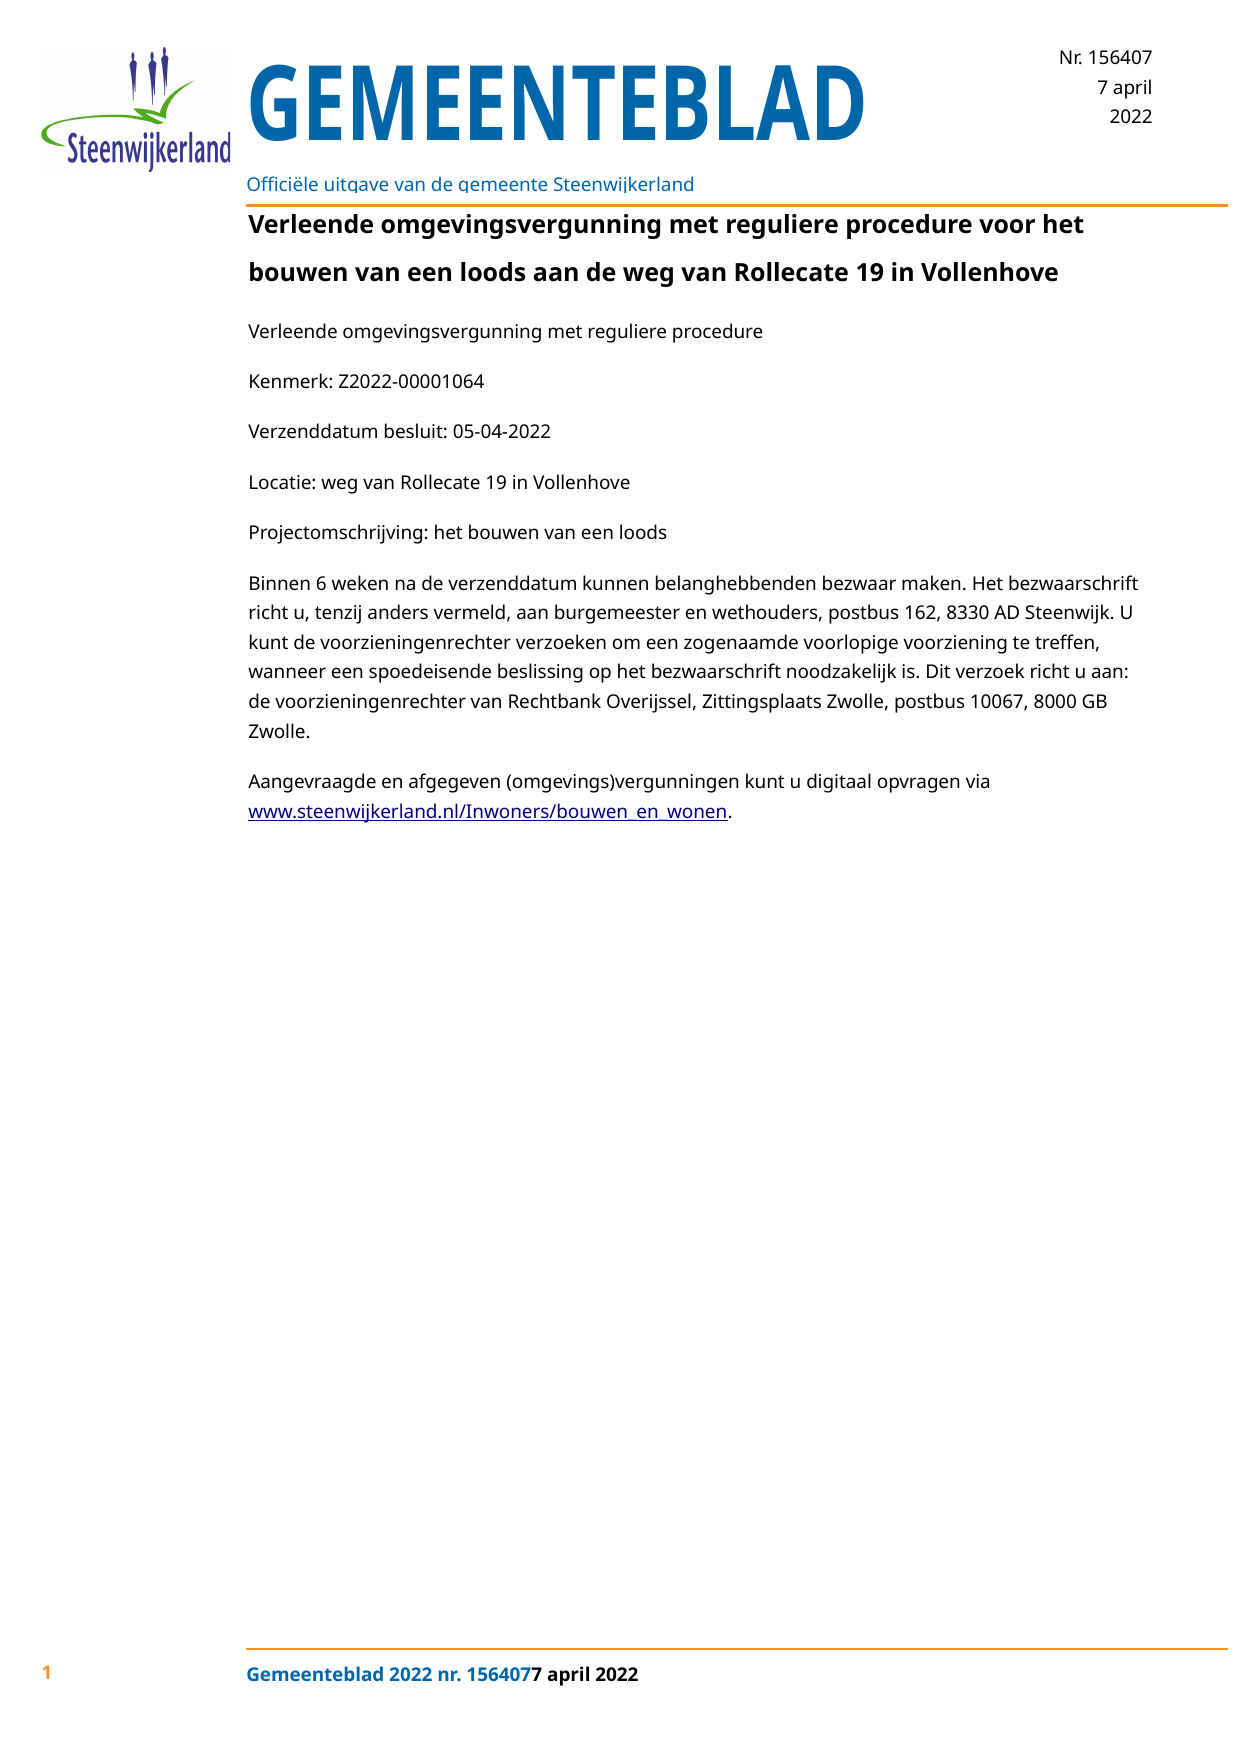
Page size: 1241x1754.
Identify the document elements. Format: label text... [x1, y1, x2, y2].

text Kenmerk: Z2022-00001064 [248, 368, 1152, 394]
text Aangevraagde en afgegeven (omgevings)vergunningen kunt u digitaal opvragen via www.steenwijkerland.nl/Inwoners/bouwen_en_wonen. [248, 768, 1152, 824]
text Binnen 6 weken na de verzenddatum kunnen belanghebbenden bezwaar maken. Het bezwaarschrift richt u, tenzij anders vermeld, aan burgemeester en wethouders, postbus 162, 8330 AD Steenwijk. U kunt de voorzieningenrechter verzoeken om een zogenaamde voorlopige voorziening te treffen, wanneer een spoedeisende beslissing op het bezwaarschrift noodzakelijk is. Dit verzoek richt u aan: de voorzieningenrechter van Rechtbank Overijssel, Zittingsplaats Zwolle, postbus 10067, 8000 GB Zwolle. [248, 570, 1152, 744]
text Verleende omgevingsvergunning met reguliere procedure voor het bouwen van een loods aan de weg van Rollecate 19 in Vollenhove [248, 207, 1152, 288]
text Verleende omgevingsvergunning met reguliere procedure [248, 318, 1152, 344]
picture [41, 47, 231, 172]
text Locatie: weg van Rollecate 19 in Vollenhove [248, 469, 1152, 495]
text Projectomschrijving: het bouwen van een loods [248, 519, 1152, 545]
text Verzenddatum besluit: 05-04-2022 [248, 419, 1152, 444]
